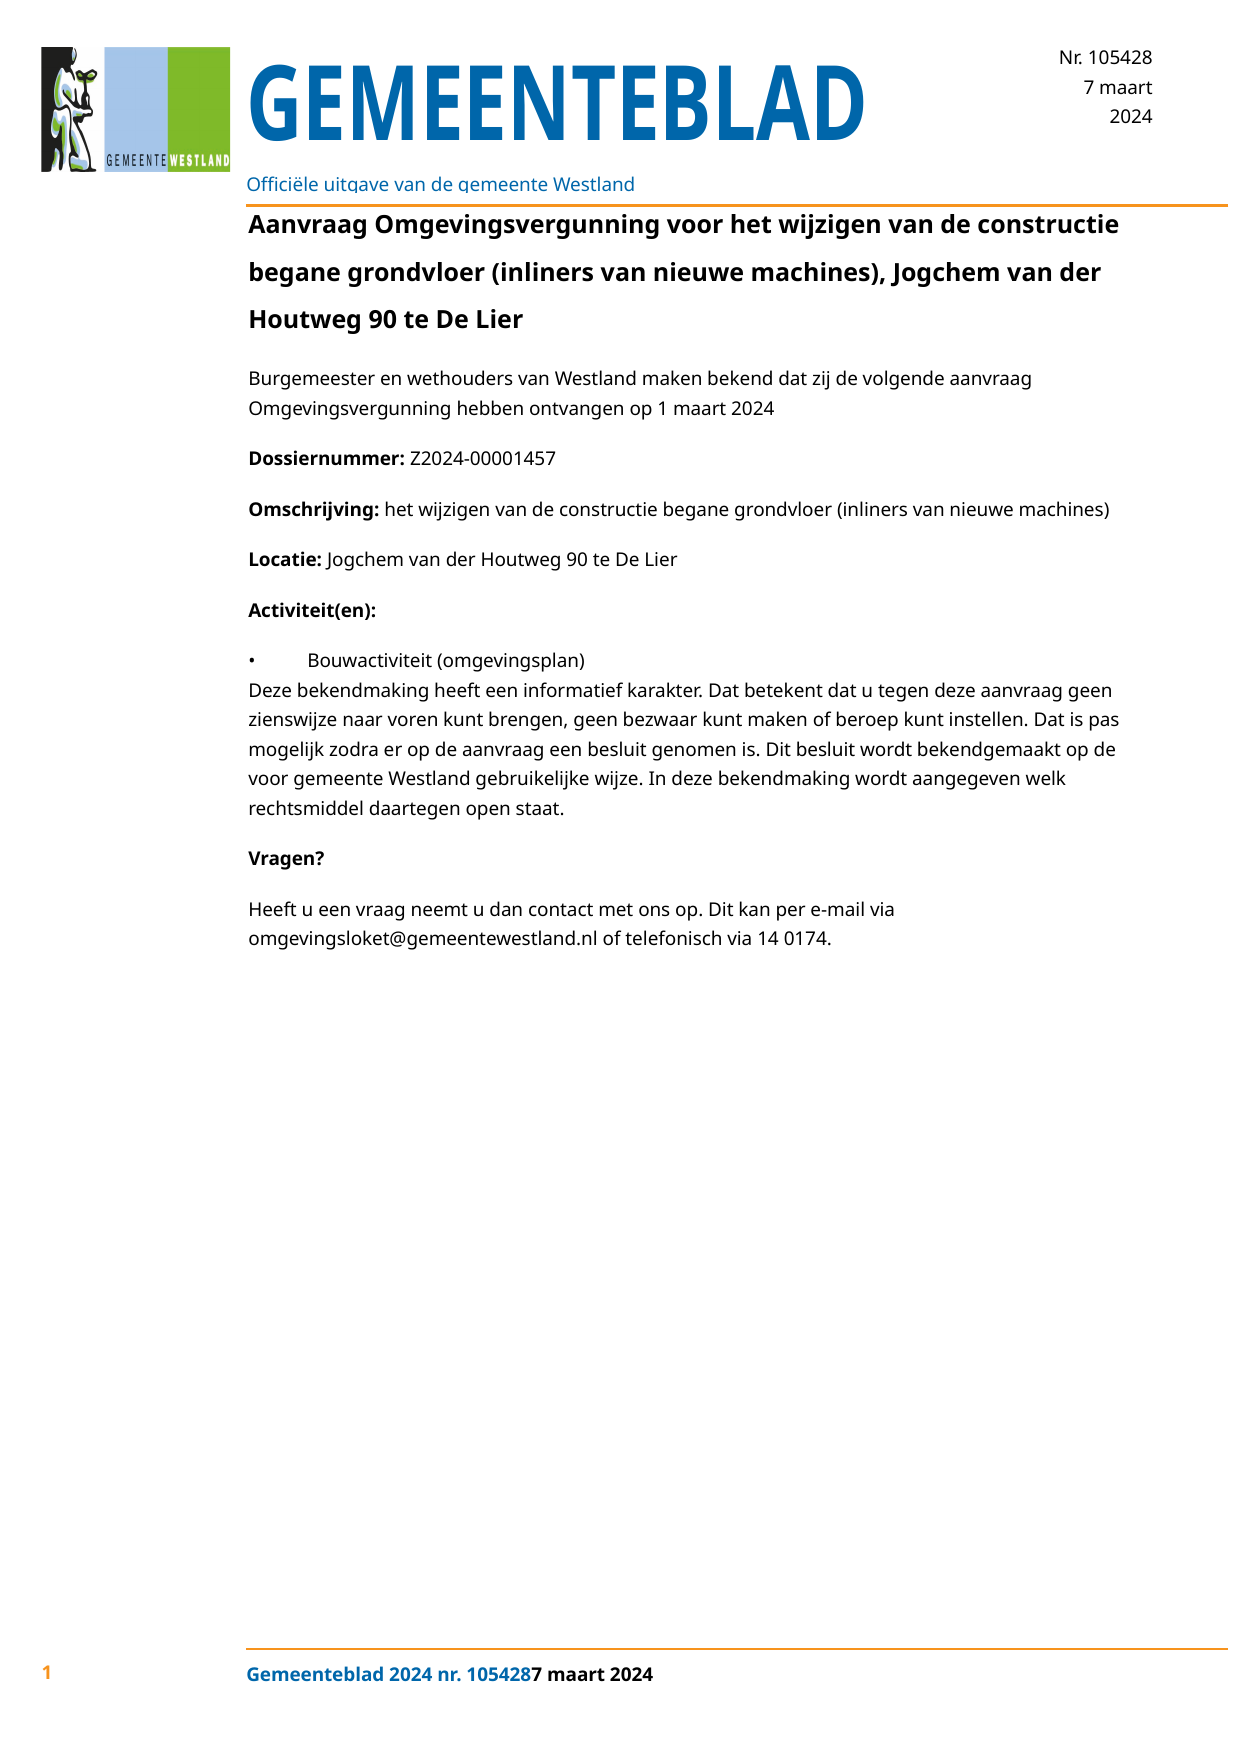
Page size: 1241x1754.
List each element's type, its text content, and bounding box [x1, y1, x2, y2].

text Activiteit(en): [248, 597, 1152, 622]
text Aanvraag Omgevingsvergunning voor het wijzigen van de constructie begane grondvloer (inliners van nieuwe machines), Jogchem van der Houtweg 90 te De Lier [248, 207, 1152, 336]
list Bouwactiviteit (omgevingsplan) [248, 647, 1152, 673]
text Omschrijving: het wijzigen van de constructie begane grondvloer (inliners van nieuwe machines) [248, 496, 1152, 522]
picture [41, 47, 231, 172]
text Deze bekendmaking heeft een informatief karakter. Dat betekent dat u tegen deze aanvraag geen zienswijze naar voren kunt brengen, geen bezwaar kunt maken of beroep kunt instellen. Dat is pas mogelijk zodra er op de aanvraag een besluit genomen is. Dit besluit wordt bekendgemaakt op de voor gemeente Westland gebruikelijke wijze. In deze bekendmaking wordt aangegeven welk rechtsmiddel daartegen open staat. [248, 677, 1152, 821]
text Burgemeester en wethouders van Westland maken bekend dat zij de volgende aanvraag Omgevingsvergunning hebben ontvangen op 1 maart 2024 [248, 366, 1152, 421]
text Heeft u een vraag neemt u dan contact met ons op. Dit kan per e-mail via omgevingsloket@gemeentewestland.nl of telefonisch via 14 0174. [248, 896, 1152, 951]
text Locatie: Jogchem van der Houtweg 90 te De Lier [248, 546, 1152, 572]
text Vragen? [248, 846, 1152, 871]
text Dossiernummer: Z2024-00001457 [248, 446, 1152, 471]
